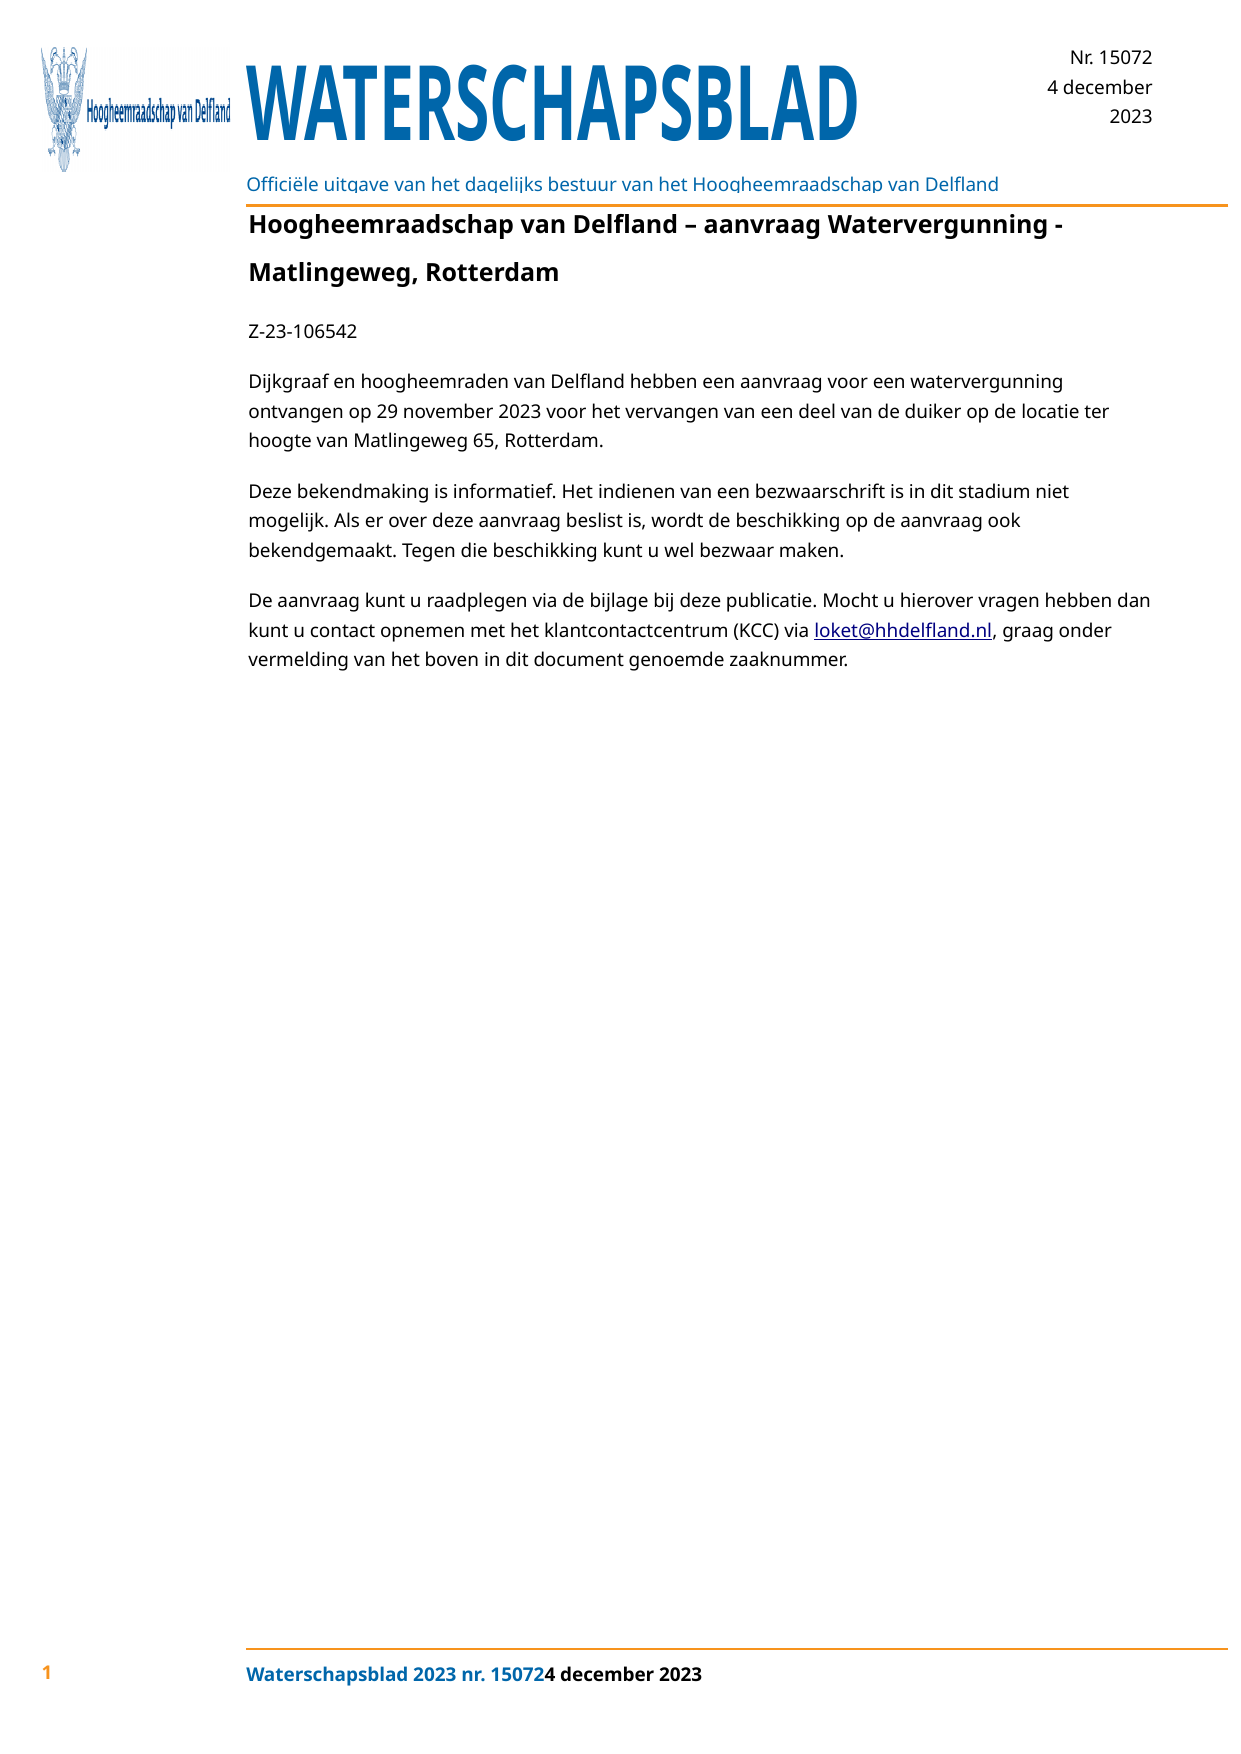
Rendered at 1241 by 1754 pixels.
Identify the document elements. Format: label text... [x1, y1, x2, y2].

text Hoogheemraadschap van Delfland – aanvraag Watervergunning - Matlingeweg, Rotterdam [248, 207, 1152, 288]
text Dijkgraaf en hoogheemraden van Delfland hebben een aanvraag voor een watervergunning ontvangen op 29 november 2023 voor het vervangen van een deel van de duiker op de locatie ter hoogte van Matlingeweg 65, Rotterdam. [248, 368, 1152, 453]
text De aanvraag kunt u raadplegen via de bijlage bij deze publicatie. Mocht u hierover vragen hebben dan kunt u contact opnemen met het klantcontactcentrum (KCC) via loket@hhdelfland.nl, graag onder vermelding van het boven in dit document genoemde zaaknummer. [248, 587, 1152, 672]
text Z-23-106542 [248, 318, 1152, 344]
text Deze bekendmaking is informatief. Het indienen van een bezwaarschrift is in dit stadium niet mogelijk. Als er over deze aanvraag beslist is, wordt de beschikking op de aanvraag ook bekendgemaakt. Tegen die beschikking kunt u wel bezwaar maken. [248, 478, 1152, 563]
picture [41, 47, 231, 172]
